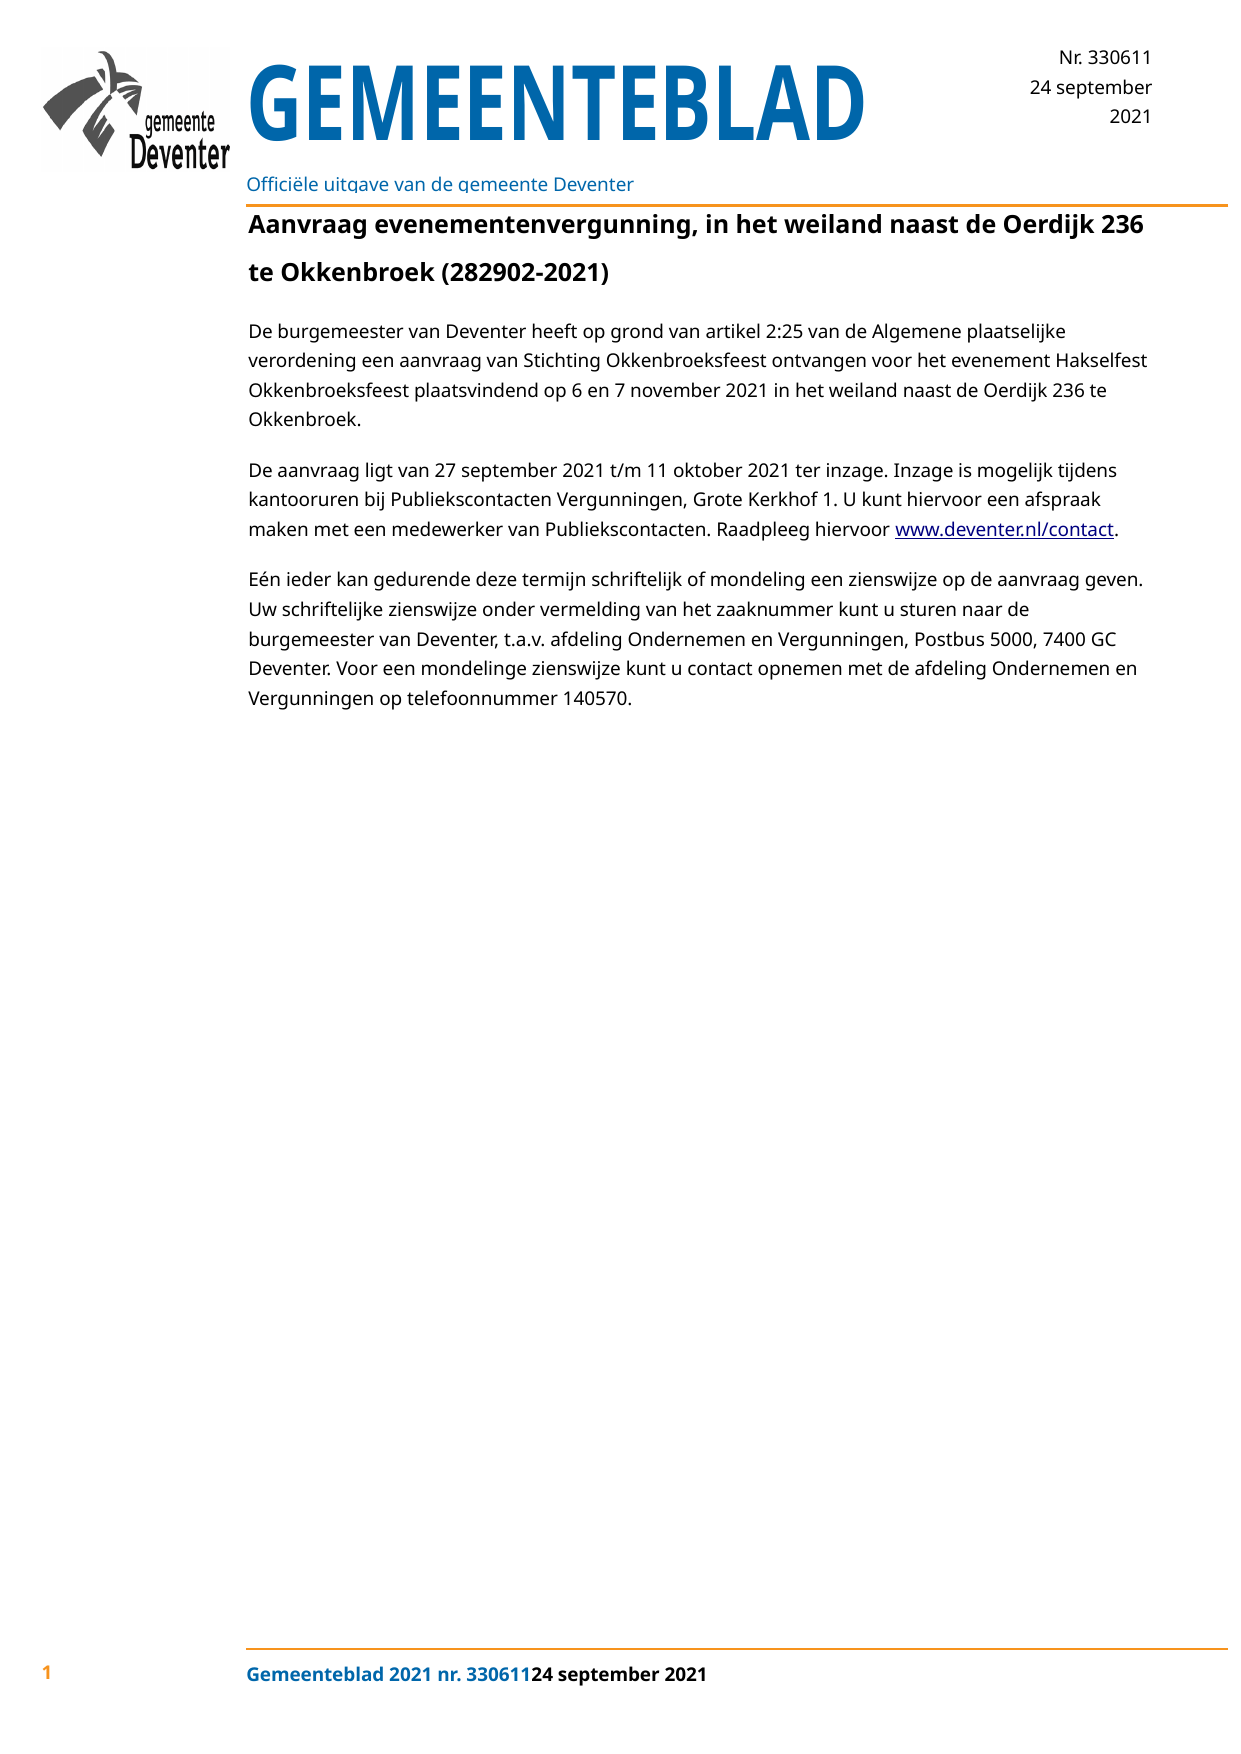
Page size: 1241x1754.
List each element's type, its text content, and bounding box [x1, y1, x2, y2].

text De aanvraag ligt van 27 september 2021 t/m 11 oktober 2021 ter inzage. Inzage is mogelijk tijdens kantooruren bij Publiekscontacten Vergunningen, Grote Kerkhof 1. U kunt hiervoor een afspraak maken met een medewerker van Publiekscontacten. Raadpleeg hiervoor www.deventer.nl/contact. [248, 457, 1152, 542]
picture [41, 47, 231, 172]
text Eén ieder kan gedurende deze termijn schriftelijk of mondeling een zienswijze op de aanvraag geven. Uw schriftelijke zienswijze onder vermelding van het zaaknummer kunt u sturen naar de burgemeester van Deventer, t.a.v. afdeling Ondernemen en Vergunningen, Postbus 5000, 7400 GC Deventer. Voor een mondelinge zienswijze kunt u contact opnemen met de afdeling Ondernemen en Vergunningen op telefoonnummer 140570. [248, 567, 1152, 711]
text Aanvraag evenementenvergunning, in het weiland naast de Oerdijk 236 te Okkenbroek (282902-2021) [248, 207, 1152, 288]
text De burgemeester van Deventer heeft op grond van artikel 2:25 van de Algemene plaatselijke verordening een aanvraag van Stichting Okkenbroeksfeest ontvangen voor het evenement Hakselfest Okkenbroeksfeest plaatsvindend op 6 en 7 november 2021 in het weiland naast de Oerdijk 236 te Okkenbroek. [248, 318, 1152, 432]
